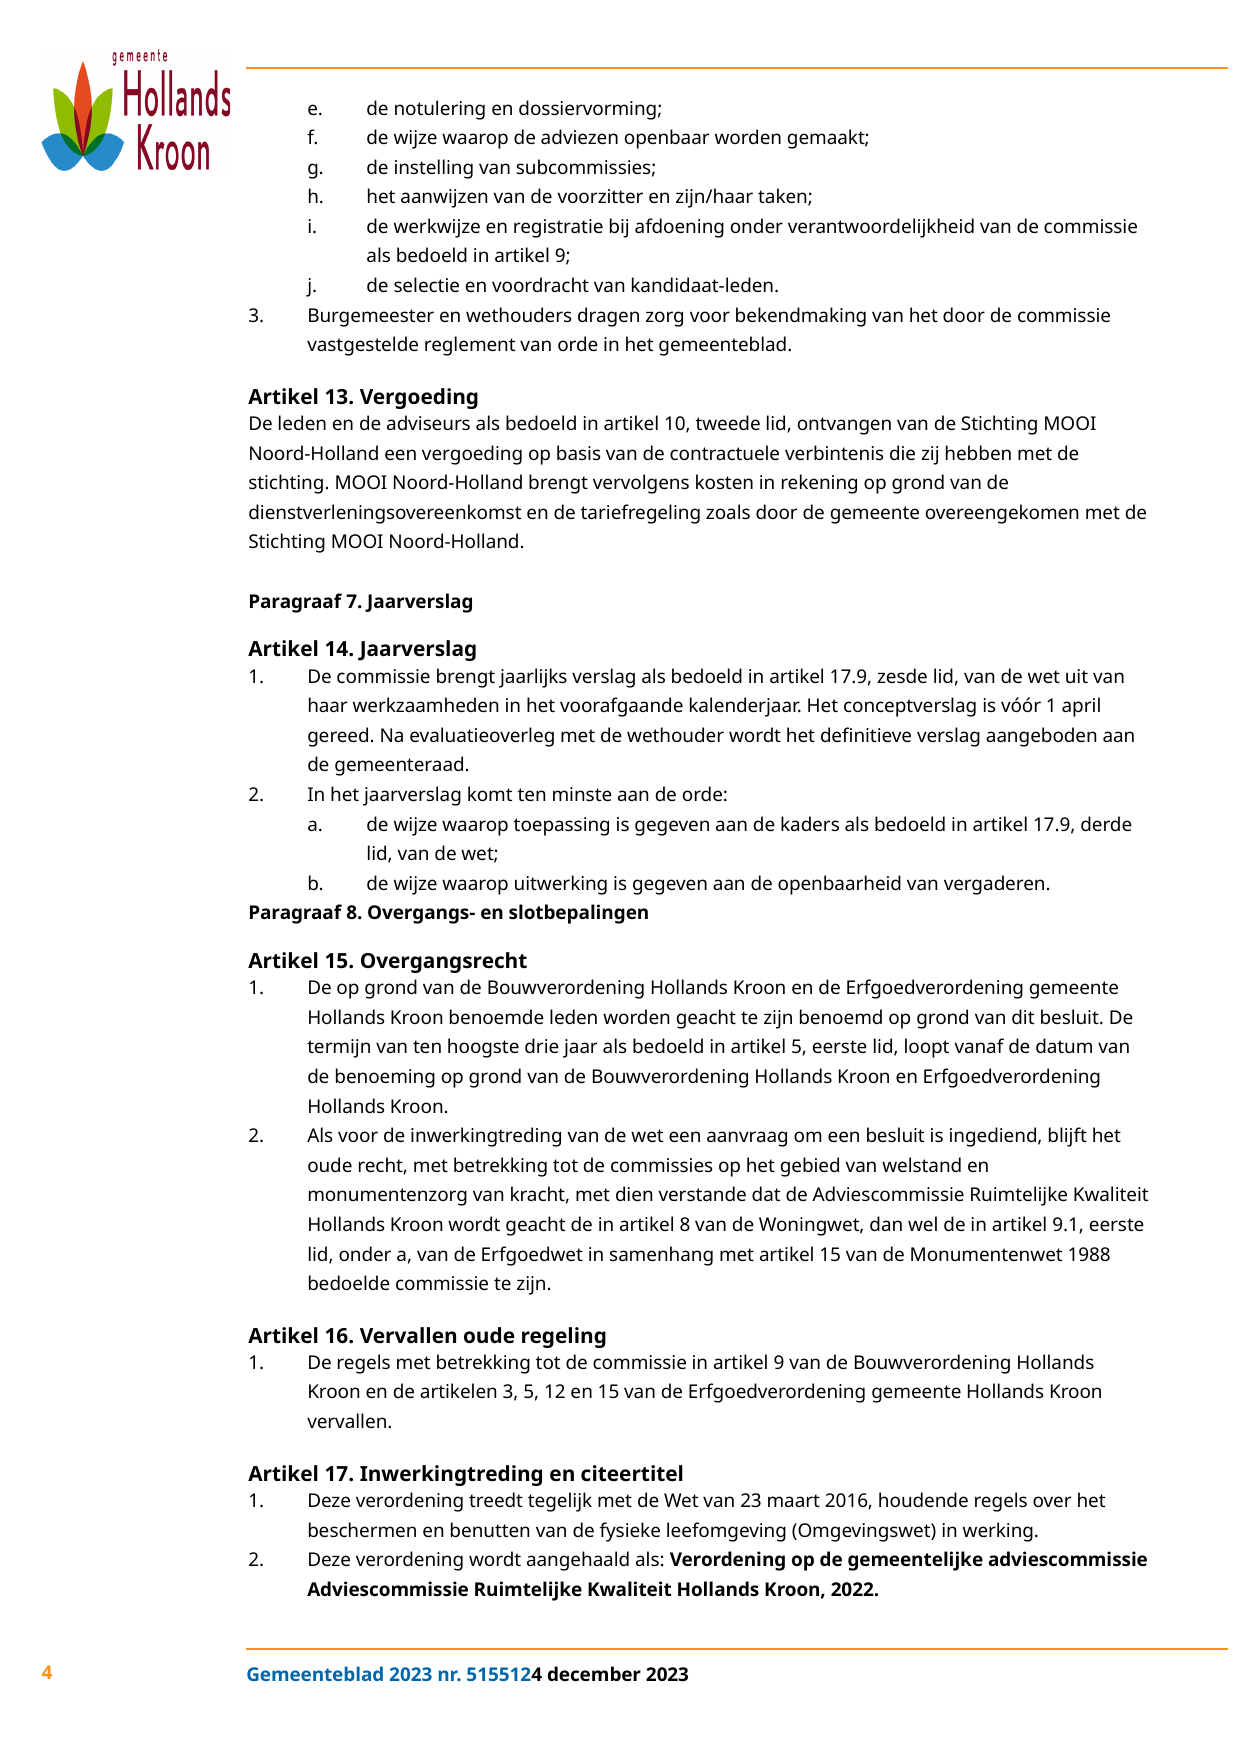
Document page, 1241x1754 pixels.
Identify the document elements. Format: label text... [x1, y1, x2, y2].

list de wijze waarop uitwerking is gegeven aan de openbaarheid van vergaderen. [307, 870, 1152, 896]
text Paragraaf 8. Overgangs- en slotbepalingen [248, 899, 1152, 925]
text Artikel 13. Vergoeding [248, 382, 1152, 410]
list Burgemeester en wethouders dragen zorg voor bekendmaking van het door de commissie vastgestelde reglement van orde in het gemeenteblad. [248, 302, 1152, 357]
list het aanwijzen van de voorzitter en zijn/haar taken; [307, 183, 1152, 209]
list de selectie en voordracht van kandidaat-leden. [307, 272, 1152, 298]
list De commissie brengt jaarlijks verslag als bedoeld in artikel 17.9, zesde lid, van de wet uit van haar werkzaamheden in het voorafgaande kalenderjaar. Het conceptverslag is vóór 1 april gereed. Na evaluatieoverleg met de wethouder wordt het definitieve verslag aangeboden aan de gemeenteraad. [248, 663, 1152, 777]
list De op grond van de Bouwverordening Hollands Kroon en de Erfgoedverordening gemeente Hollands Kroon benoemde leden worden geacht te zijn benoemd op grond van dit besluit. De termijn van ten hoogste drie jaar als bedoeld in artikel 5, eerste lid, loopt vanaf de datum van de benoeming op grond van de Bouwverordening Hollands Kroon en Erfgoedverordening Hollands Kroon. [248, 974, 1152, 1118]
list de wijze waarop de adviezen openbaar worden gemaakt; [307, 124, 1152, 150]
text Paragraaf 7. Jaarverslag [248, 588, 1152, 613]
list de notulering en dossiervorming; [307, 95, 1152, 121]
text De leden en de adviseurs als bedoeld in artikel 10, tweede lid, ontvangen van de Stichting MOOI Noord-Holland een vergoeding op basis van de contractuele verbintenis die zij hebben met de stichting. MOOI Noord-Holland brengt vervolgens kosten in rekening op grond van de dienstverleningsovereenkomst en de tariefregeling zoals door de gemeente overeengekomen met de Stichting MOOI Noord-Holland. [248, 410, 1152, 554]
picture [41, 47, 231, 172]
list de werkwijze en registratie bij afdoening onder verantwoordelijkheid van de commissie als bedoeld in artikel 9; [307, 213, 1152, 268]
list de instelling van subcommissies; [307, 154, 1152, 180]
text Artikel 16. Vervallen oude regeling [248, 1321, 1152, 1349]
text Artikel 17. Inwerkingtreding en citeertitel [248, 1459, 1152, 1487]
list Als voor de inwerkingtreding van de wet een aanvraag om een besluit is ingediend, blijft het oude recht, met betrekking tot de commissies op het gebied van welstand en monumentenzorg van kracht, met dien verstande dat de Adviescommissie Ruimtelijke Kwaliteit Hollands Kroon wordt geacht de in artikel 8 van de Woningwet, dan wel de in artikel 9.1, eerste lid, onder a, van de Erfgoedwet in samenhang met artikel 15 van de Monumentenwet 1988 bedoelde commissie te zijn. [248, 1122, 1152, 1296]
list De regels met betrekking tot de commissie in artikel 9 van de Bouwverordening Hollands Kroon en de artikelen 3, 5, 12 en 15 van de Erfgoedverordening gemeente Hollands Kroon vervallen. [248, 1349, 1152, 1434]
list Deze verordening treedt tegelijk met de Wet van 23 maart 2016, houdende regels over het beschermen en benutten van de fysieke leefomgeving (Omgevingswet) in werking. [248, 1487, 1152, 1542]
list Deze verordening wordt aangehaald als: Verordening op de gemeentelijke adviescommissie Adviescommissie Ruimtelijke Kwaliteit Hollands Kroon, 2022. [248, 1546, 1152, 1602]
text Artikel 15. Overgangsrecht [248, 946, 1152, 974]
text Artikel 14. Jaarverslag [248, 634, 1152, 663]
list de wijze waarop toepassing is gegeven aan de kaders als bedoeld in artikel 17.9, derde lid, van de wet; [307, 811, 1152, 866]
list In het jaarverslag komt ten minste aan de orde: [248, 781, 1152, 807]
